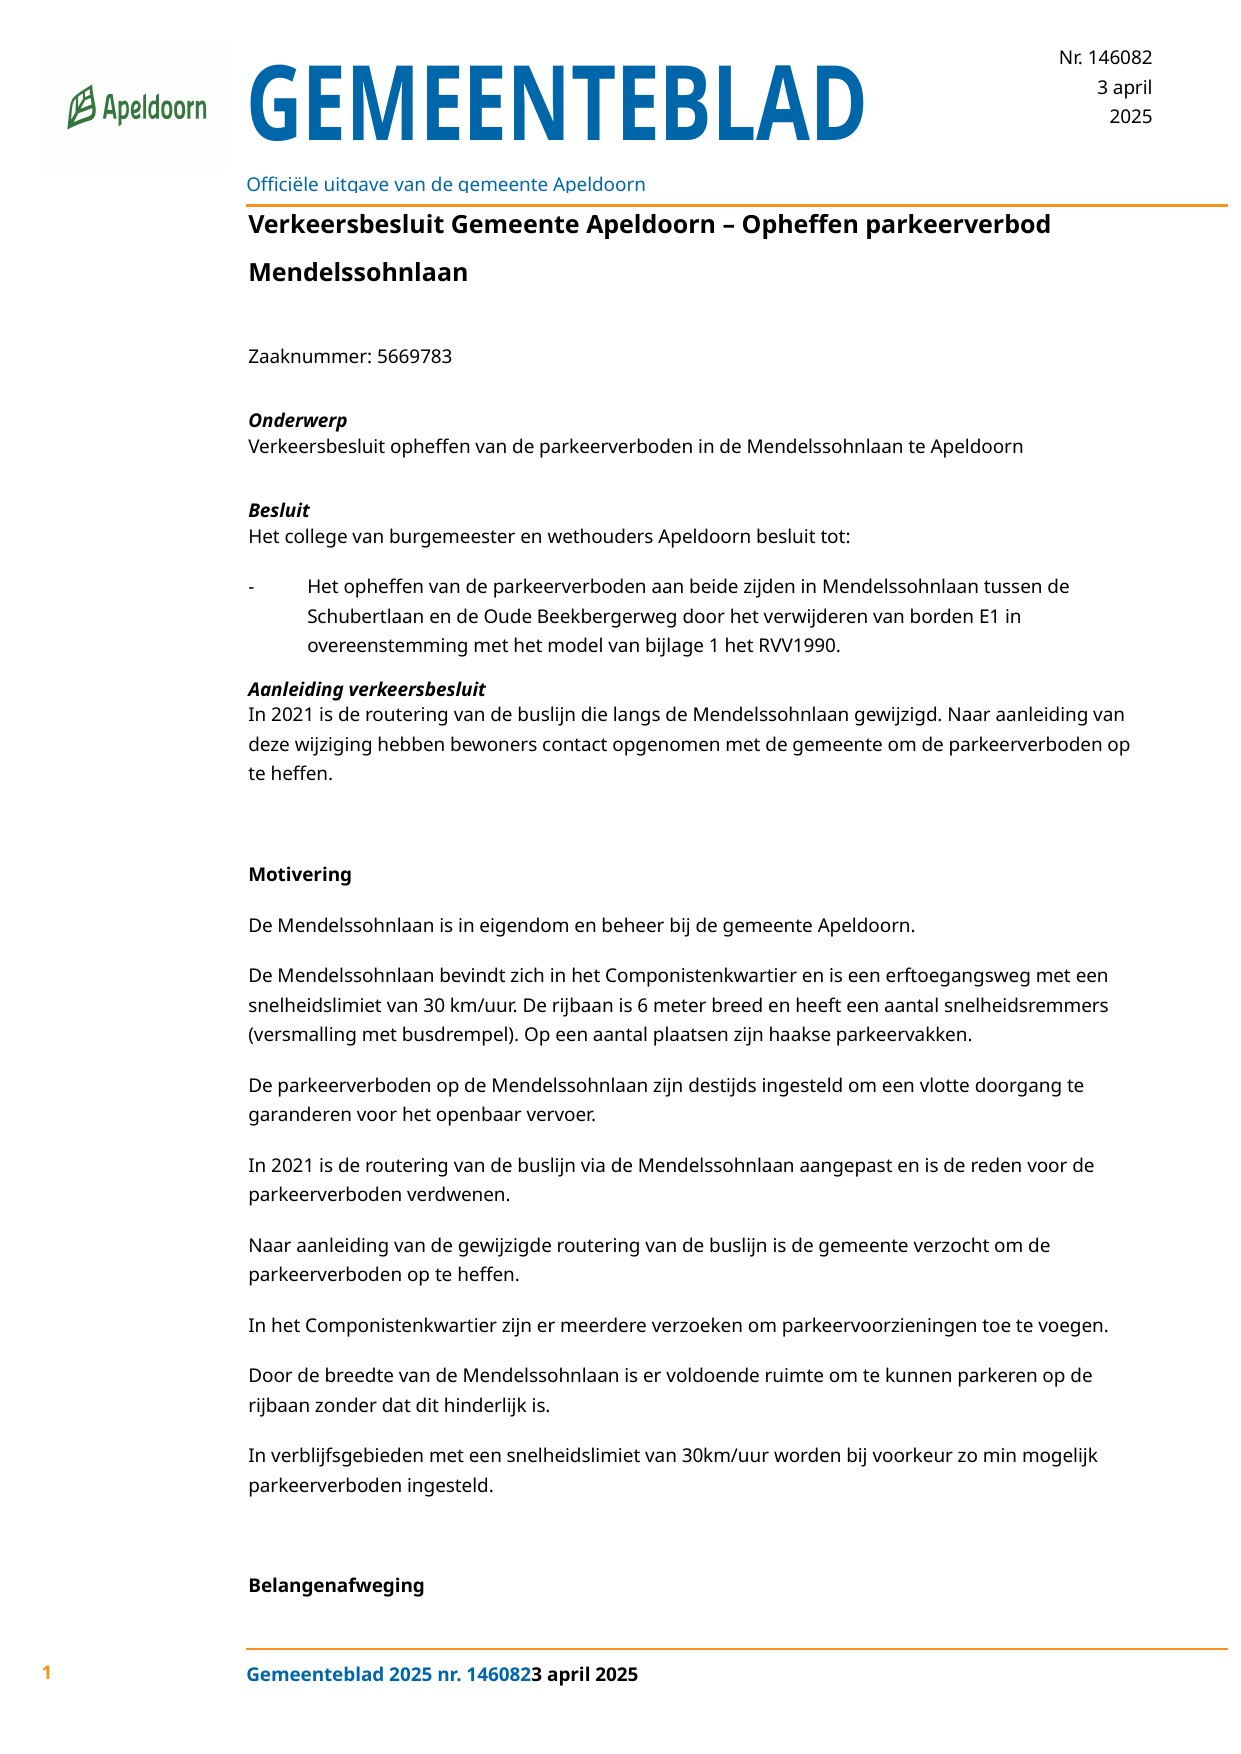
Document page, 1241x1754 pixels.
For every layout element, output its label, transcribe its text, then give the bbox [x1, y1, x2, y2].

text Het college van burgemeester en wethouders Apeldoorn besluit tot: [248, 523, 1152, 549]
text In 2021 is de routering van de buslijn via de Mendelssohnlaan aangepast en is de reden voor de parkeerverboden verdwenen. [248, 1152, 1152, 1207]
text Zaaknummer: 5669783 [248, 344, 1152, 369]
text De parkeerverboden op de Mendelssohnlaan zijn destijds ingesteld om een vlotte doorgang te garanderen voor het openbaar vervoer. [248, 1072, 1152, 1127]
picture [41, 47, 231, 172]
text Motivering [248, 861, 1152, 887]
text In 2021 is de routering van de buslijn die langs de Mendelssohnlaan gewijzigd. Naar aanleiding van deze wijziging hebben bewoners contact opgenomen met de gemeente om de parkeerverboden op te heffen. [248, 701, 1152, 786]
text De Mendelssohnlaan bevindt zich in het Componistenkwartier en is een erftoegangsweg met een snelheidslimiet van 30 km/uur. De rijbaan is 6 meter breed en heeft een aantal snelheidsremmers (versmalling met busdrempel). Op een aantal plaatsen zijn haakse parkeervakken. [248, 962, 1152, 1047]
text Onderwerp [248, 408, 1152, 433]
text In verblijfsgebieden met een snelheidslimiet van 30km/uur worden bij voorkeur zo min mogelijk parkeerverboden ingesteld. [248, 1442, 1152, 1498]
text Besluit [248, 497, 1152, 523]
text Naar aanleiding van de gewijzigde routering van de buslijn is de gemeente verzocht om de parkeerverboden op te heffen. [248, 1232, 1152, 1287]
text Verkeersbesluit Gemeente Apeldoorn – Opheffen parkeerverbod Mendelssohnlaan [248, 207, 1152, 288]
text Aanleiding verkeersbesluit [248, 676, 1152, 701]
text Belangenafweging [248, 1573, 1152, 1598]
text Door de breedte van de Mendelssohnlaan is er voldoende ruimte om te kunnen parkeren op de rijbaan zonder dat dit hinderlijk is. [248, 1362, 1152, 1418]
text De Mendelssohnlaan is in eigendom en beheer bij de gemeente Apeldoorn. [248, 912, 1152, 938]
text In het Componistenkwartier zijn er meerdere verzoeken om parkeervoorzieningen toe te voegen. [248, 1312, 1152, 1338]
text Verkeersbesluit opheffen van de parkeerverboden in de Mendelssohnlaan te Apeldoorn [248, 433, 1152, 459]
list Het opheffen van de parkeerverboden aan beide zijden in Mendelssohnlaan tussen de Schubertlaan en de Oude Beekbergerweg door het verwijderen van borden E1 in overeenstemming met het model van bijlage 1 het RVV1990. [248, 573, 1152, 658]
